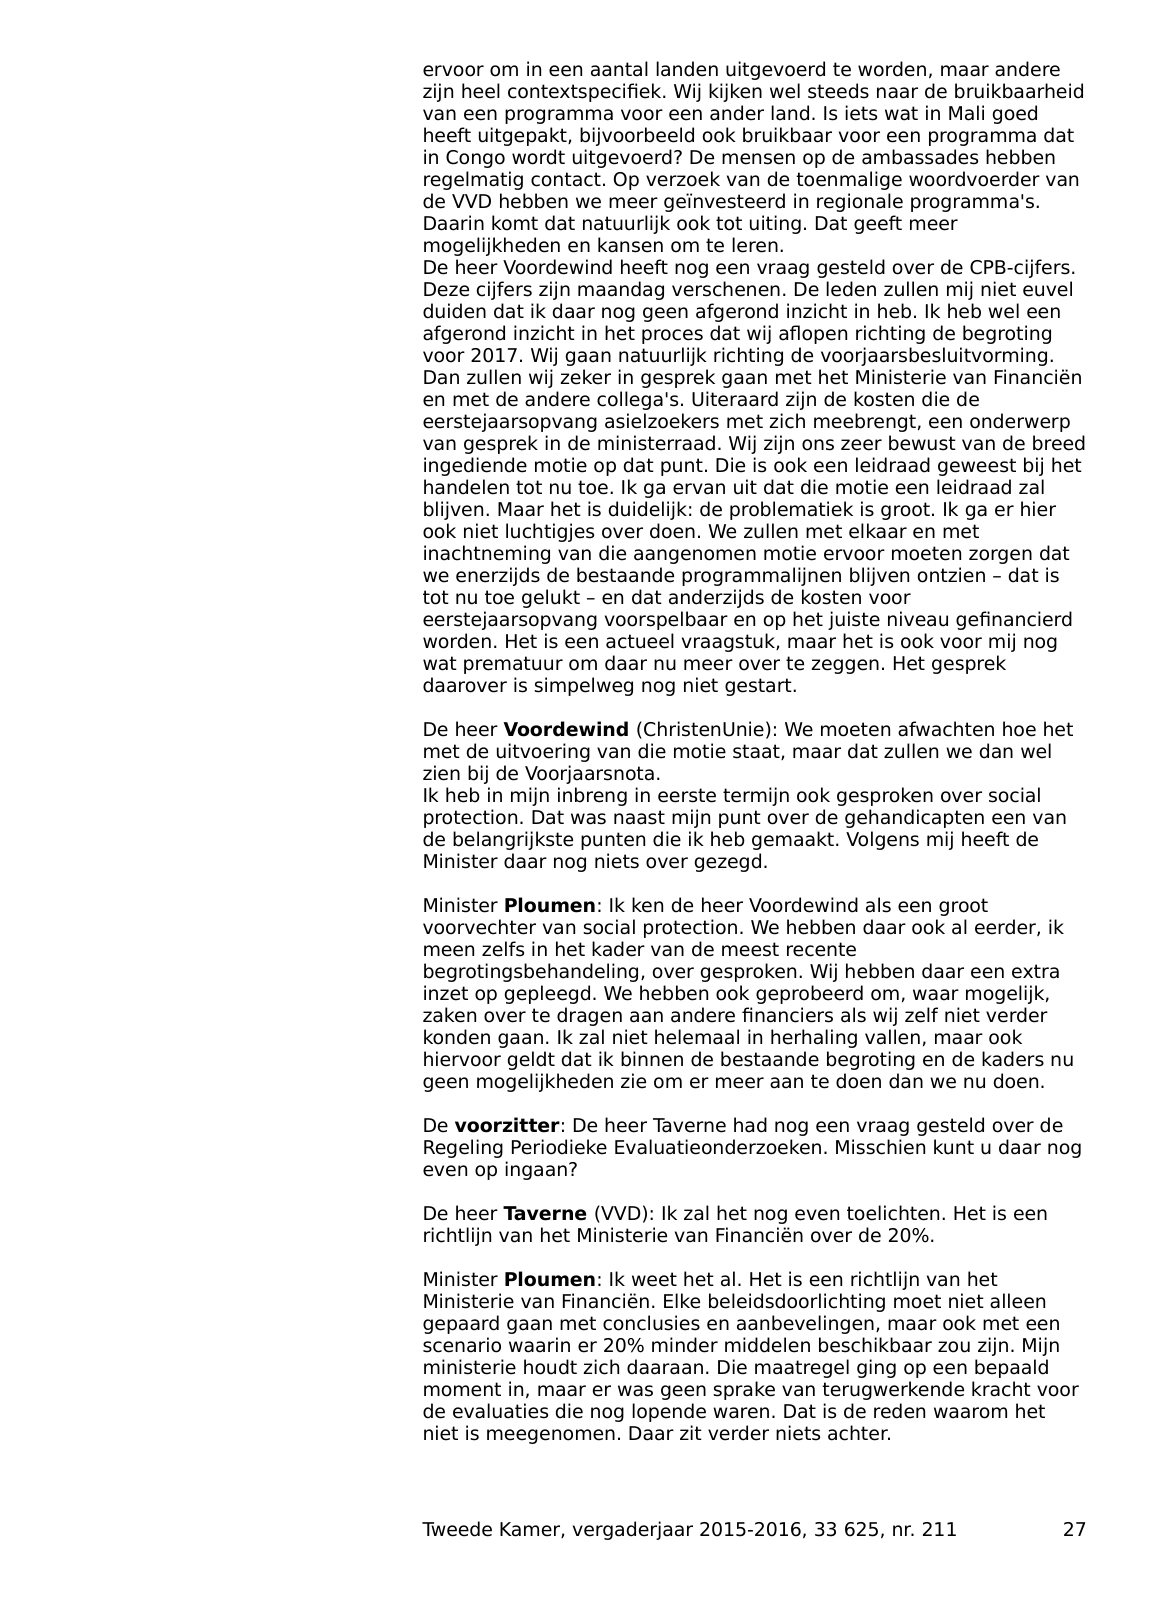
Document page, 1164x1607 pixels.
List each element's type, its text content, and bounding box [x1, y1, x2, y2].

text De heer Voordewind (ChristenUnie): We moeten afwachten hoe het met de uitvoering van die motie staat, maar dat zullen we dan wel zien bij de Voorjaarsnota. [422, 719, 1087, 784]
text Minister Ploumen: Ik weet het al. Het is een richtlijn van het Ministerie van Financiën. Elke beleidsdoorlichting moet niet alleen gepaard gaan met conclusies en aanbevelingen, maar ook met een scenario waarin er 20% minder middelen beschikbaar zou zijn. Mijn ministerie houdt zich daaraan. Die maatregel ging op een bepaald moment in, maar er was geen sprake van terugwerkende kracht voor de evaluaties die nog lopende waren. Dat is de reden waarom het niet is meegenomen. Daar zit verder niets achter. [422, 1269, 1087, 1445]
text De heer Taverne (VVD): Ik zal het nog even toelichten. Het is een richtlijn van het Ministerie van Financiën over de 20%. [422, 1203, 1087, 1247]
text Ik heb in mijn inbreng in eerste termijn ook gesproken over social protection. Dat was naast mijn punt over de gehandicapten een van de belangrijkste punten die ik heb gemaakt. Volgens mij heeft de Minister daar nog niets over gezegd. [422, 784, 1087, 872]
text De voorzitter: De heer Taverne had nog een vraag gesteld over de Regeling Periodieke Evaluatieonderzoeken. Misschien kunt u daar nog even op ingaan? [422, 1115, 1087, 1181]
text De heer Voordewind heeft nog een vraag gesteld over de CPB-cijfers. Deze cijfers zijn maandag verschenen. De leden zullen mij niet euvel duiden dat ik daar nog geen afgerond inzicht in heb. Ik heb wel een afgerond inzicht in het proces dat wij aflopen richting de begroting voor 2017. Wij gaan natuurlijk richting de voorjaarsbesluitvorming. Dan zullen wij zeker in gesprek gaan met het Ministerie van Financiën en met de andere collega's. Uiteraard zijn de kosten die de eerstejaarsopvang asielzoekers met zich meebrengt, een onderwerp van gesprek in de ministerraad. Wij zijn ons zeer bewust van de breed ingediende motie op dat punt. Die is ook een leidraad geweest bij het handelen tot nu toe. Ik ga ervan uit dat die motie een leidraad zal blijven. Maar het is duidelijk: de problematiek is groot. Ik ga er hier ook niet luchtigjes over doen. We zullen met elkaar en met inachtneming van die aangenomen motie ervoor moeten zorgen dat we enerzijds de bestaande programmalijnen blijven ontzien – dat is tot nu toe gelukt – en dat anderzijds de kosten voor eerstejaarsopvang voorspelbaar en op het juiste niveau gefinancierd worden. Het is een actueel vraagstuk, maar het is ook voor mij nog wat prematuur om daar nu meer over te zeggen. Het gesprek daarover is simpelweg nog niet gestart. [422, 257, 1087, 696]
text ervoor om in een aantal landen uitgevoerd te worden, maar andere zijn heel contextspecifiek. Wij kijken wel steeds naar de bruikbaarheid van een programma voor een ander land. Is iets wat in Mali goed heeft uitgepakt, bijvoorbeeld ook bruikbaar voor een programma dat in Congo wordt uitgevoerd? De mensen op de ambassades hebben regelmatig contact. Op verzoek van de toenmalige woordvoerder van de VVD hebben we meer geïnvesteerd in regionale programma's. Daarin komt dat natuurlijk ook tot uiting. Dat geeft meer mogelijkheden en kansen om te leren. [422, 59, 1087, 257]
text Minister Ploumen: Ik ken de heer Voordewind als een groot voorvechter van social protection. We hebben daar ook al eerder, ik meen zelfs in het kader van de meest recente begrotingsbehandeling, over gesproken. Wij hebben daar een extra inzet op gepleegd. We hebben ook geprobeerd om, waar mogelijk, zaken over te dragen aan andere financiers als wij zelf niet verder konden gaan. Ik zal niet helemaal in herhaling vallen, maar ook hiervoor geldt dat ik binnen de bestaande begroting en de kaders nu geen mogelijkheden zie om er meer aan te doen dan we nu doen. [422, 895, 1087, 1092]
